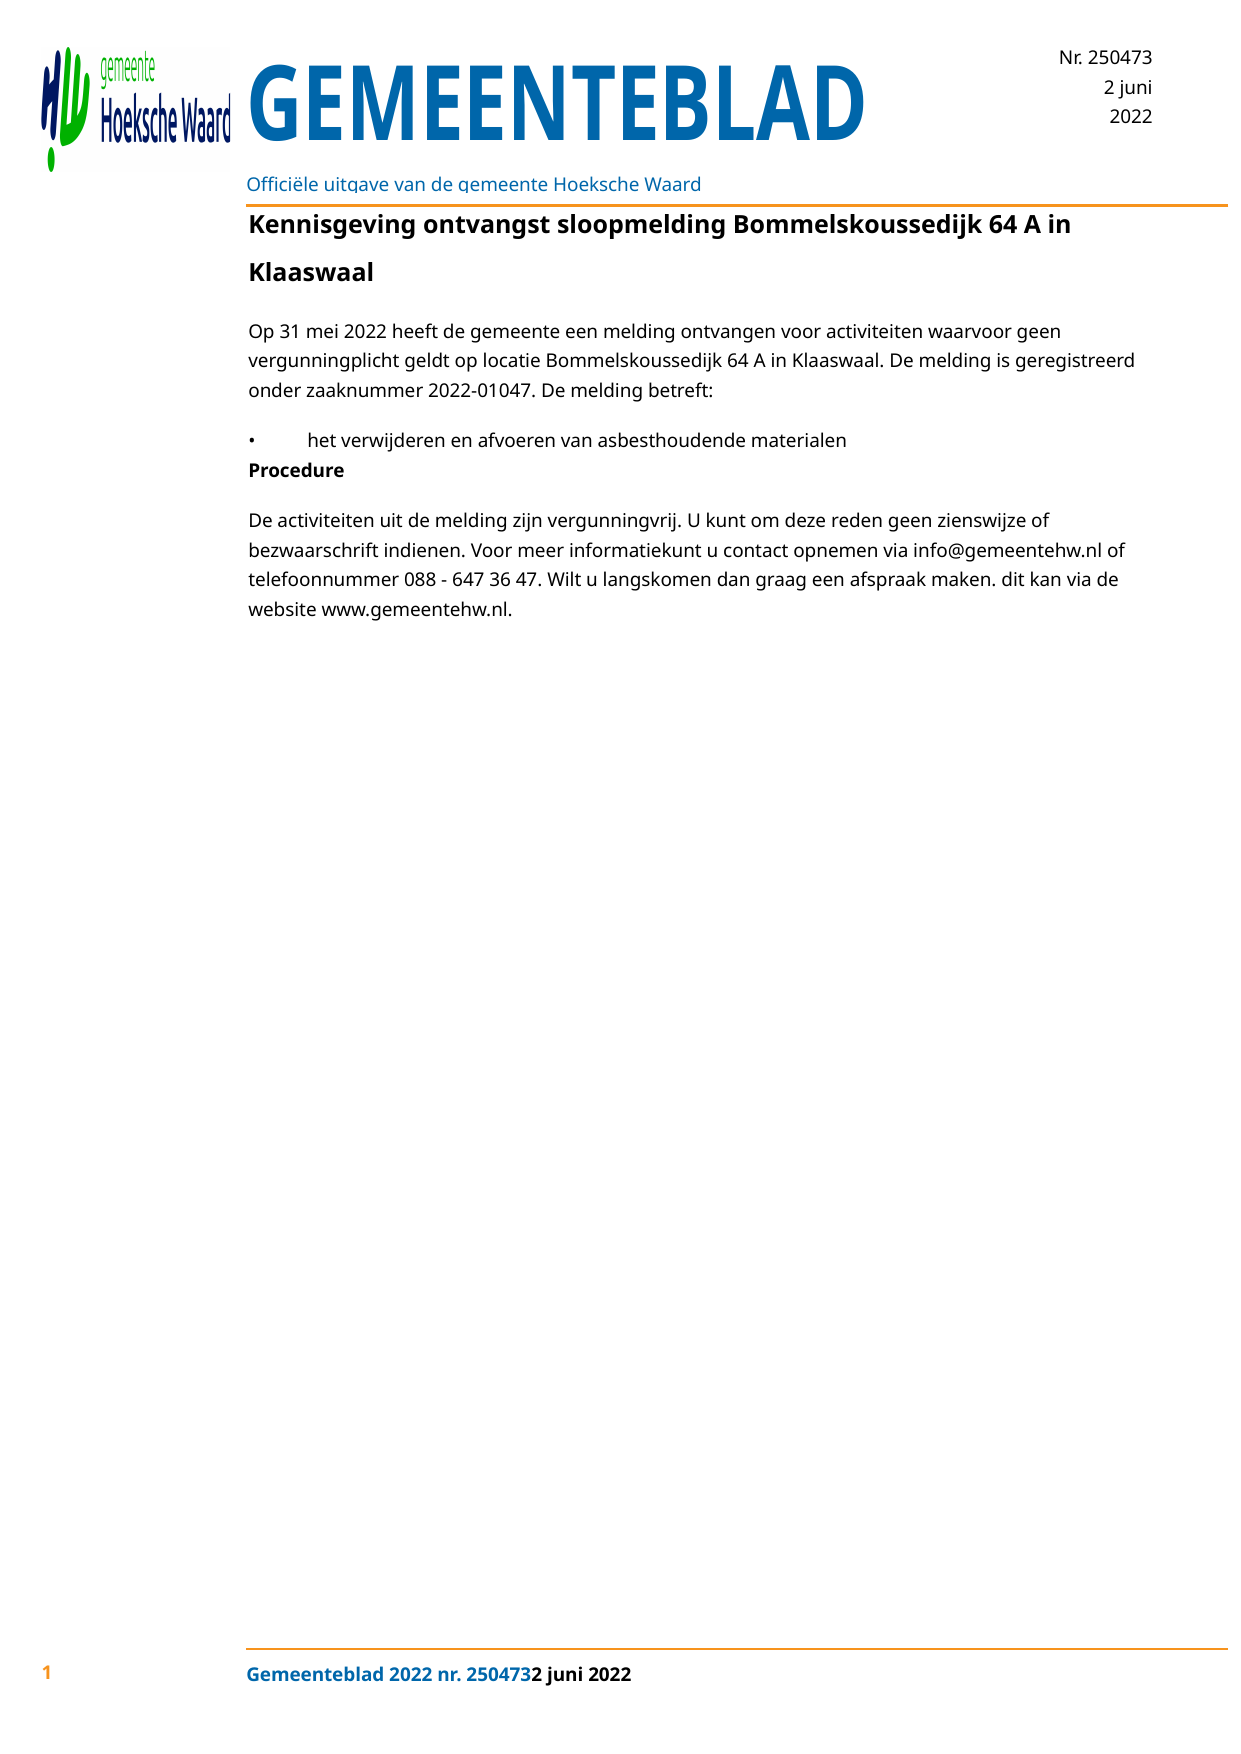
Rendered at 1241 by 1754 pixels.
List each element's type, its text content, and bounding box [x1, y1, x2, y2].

picture [41, 47, 231, 172]
text Op 31 mei 2022 heeft de gemeente een melding ontvangen voor activiteiten waarvoor geen vergunningplicht geldt op locatie Bommelskoussedijk 64 A in Klaaswaal. De melding is geregistreerd onder zaaknummer 2022-01047. De melding betreft: [248, 318, 1152, 403]
list het verwijderen en afvoeren van asbesthoudende materialen [248, 427, 1152, 453]
text Kennisgeving ontvangst sloopmelding Bommelskoussedijk 64 A in Klaaswaal [248, 207, 1152, 288]
text Procedure [248, 457, 1152, 483]
text De activiteiten uit de melding zijn vergunningvrij. U kunt om deze reden geen zienswijze of bezwaarschrift indienen. Voor meer informatiekunt u contact opnemen via info@gemeentehw.nl of telefoonnummer 088 - 647 36 47. Wilt u langskomen dan graag een afspraak maken. dit kan via de website www.gemeentehw.nl. [248, 507, 1152, 622]
